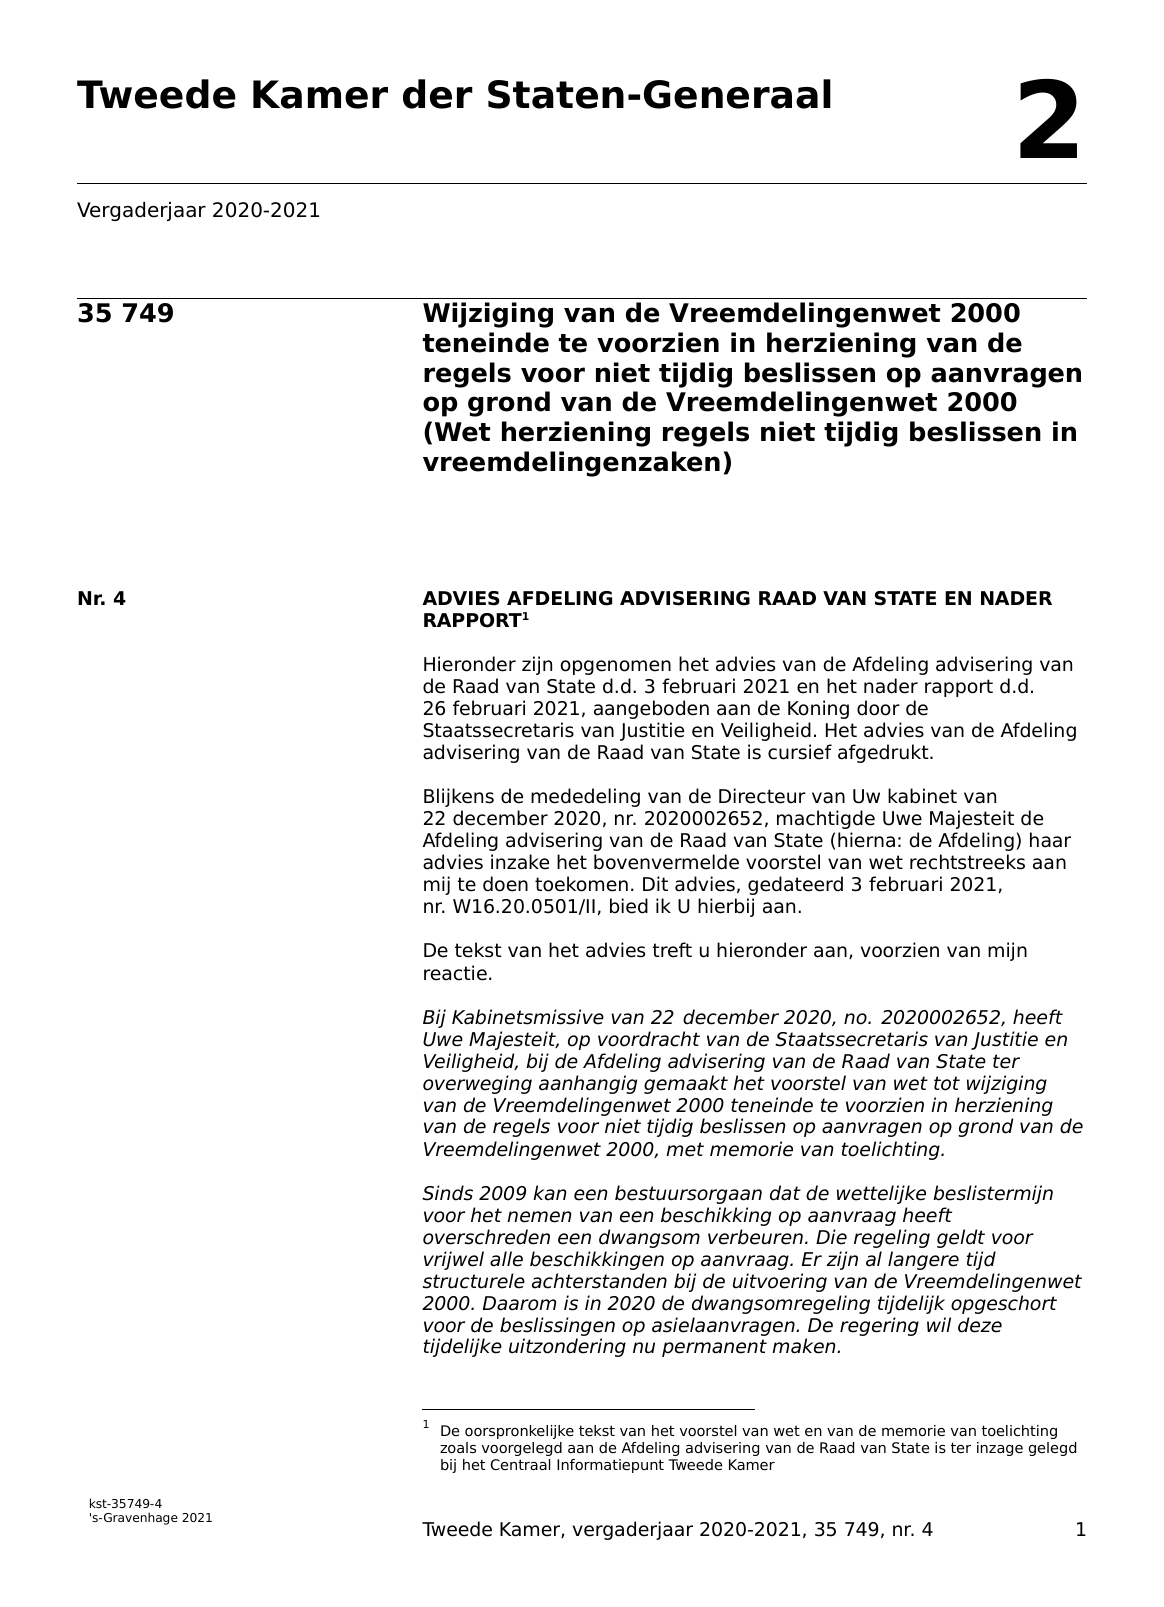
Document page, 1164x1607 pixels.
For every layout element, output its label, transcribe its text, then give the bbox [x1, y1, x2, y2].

table_cell Vergaderjaar 2020-2021 [77, 184, 1087, 298]
subtitle Nr. 4 ADVIES AFDELING ADVISERING RAAD VAN STATE EN NADER RAPPORT [77, 588, 1087, 632]
text Blijkens de mededeling van de Directeur van Uw kabinet van 22 december 2020, nr. 2020002652, machtigde Uwe Majesteit de Afdeling advisering van de Raad van State (hierna: de Afdeling) haar advies inzake het bovenvermelde voorstel van wet rechtstreeks aan mij te doen toekomen. Dit advies, gedateerd 3 februari 2021, nr. W16.20.0501/II, bied ik U hierbij aan. [422, 786, 1087, 918]
table_header Tweede Kamer der Staten-Generaal [77, 59, 886, 183]
text 's-Gravenhage 2021 [88, 1511, 323, 1525]
text Bij Kabinetsmissive van 22 december 2020, no. 2020002652, heeft Uwe Majesteit, op voordracht van de Staatssecretaris van Justitie en Veiligheid, bij de Afdeling advisering van de Raad van State ter overweging aanhangig gemaakt het voorstel van wet tot wijziging van de Vreemdelingenwet 2000 teneinde te voorzien in herziening van de regels voor niet tijdig beslissen op aanvragen op grond van de Vreemdelingenwet 2000, met memorie van toelichting. [422, 1007, 1087, 1160]
text De oorspronkelijke tekst van het voorstel van wet en van de memorie van toelichting zoals voorgelegd aan de Afdeling advisering van de Raad van State is ter inzage gelegd bij het Centraal Informatiepunt Tweede Kamer [422, 1418, 1087, 1474]
text kst-35749-4 [88, 1497, 323, 1511]
text De tekst van het advies treft u hieronder aan, voorzien van mijn reactie. [422, 940, 1087, 984]
text Sinds 2009 kan een bestuursorgaan dat de wettelijke beslistermijn voor het nemen van een beschikking op aanvraag heeft overschreden een dwangsom verbeuren. Die regeling geldt voor vrijwel alle beschikkingen op aanvraag. Er zijn al langere tijd structurele achterstanden bij de uitvoering van de Vreemdelingenwet 2000. Daarom is in 2020 de dwangsomregeling tijdelijk opgeschort voor de beslissingen op asielaanvragen. De regering wil deze tijdelijke uitzondering nu permanent maken. [422, 1183, 1087, 1358]
subtitle 35 749 Wijziging van de Vreemdelingenwet 2000 teneinde te voorzien in herziening van de regels voor niet tijdig beslissen op aanvragen op grond van de Vreemdelingenwet 2000 (Wet herziening regels niet tijdig beslissen in vreemdelingenzaken) [77, 299, 1087, 477]
text Hieronder zijn opgenomen het advies van de Afdeling advisering van de Raad van State d.d. 3 februari 2021 en het nader rapport d.d. 26 februari 2021, aangeboden aan de Koning door de Staatssecretaris van Justitie en Veiligheid. Het advies van de Afdeling advisering van de Raad van State is cursief afgedrukt. [422, 654, 1087, 764]
table_header 2 [886, 59, 1087, 183]
